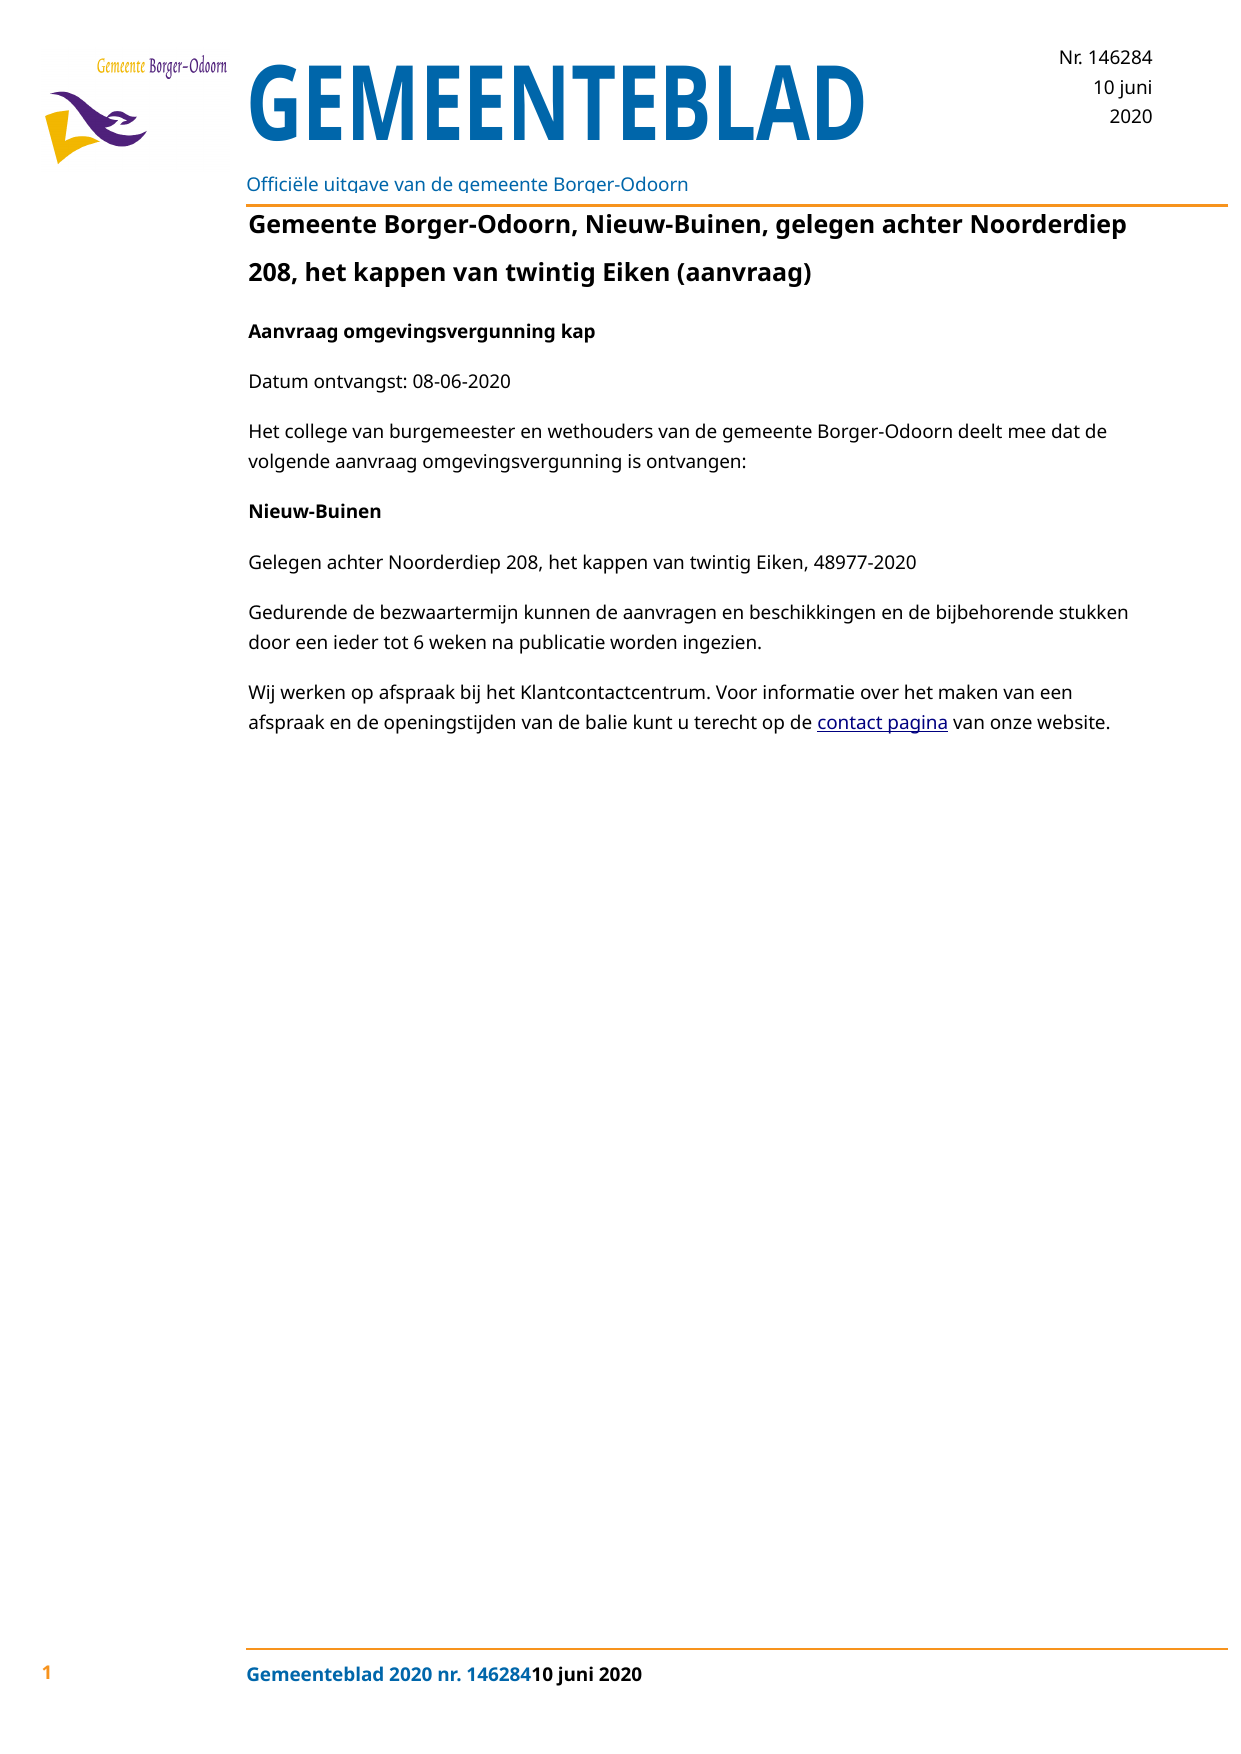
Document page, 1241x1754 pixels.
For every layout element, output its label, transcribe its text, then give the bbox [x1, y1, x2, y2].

text Wij werken op afspraak bij het Klantcontactcentrum. Voor informatie over het maken van een afspraak en de openingstijden van de balie kunt u terecht op de contact pagina van onze website. [248, 679, 1152, 735]
text Gedurende de bezwaartermijn kunnen de aanvragen en beschikkingen en de bijbehorende stukken door een ieder tot 6 weken na publicatie worden ingezien. [248, 599, 1152, 655]
text Aanvraag omgevingsvergunning kap [248, 318, 1152, 344]
text Nieuw-Buinen [248, 499, 1152, 524]
text Het college van burgemeester en wethouders van de gemeente Borger-Odoorn deelt mee dat de volgende aanvraag omgevingsvergunning is ontvangen: [248, 419, 1152, 474]
picture [41, 47, 231, 172]
text Gelegen achter Noorderdiep 208, het kappen van twintig Eiken, 48977-2020 [248, 549, 1152, 575]
text Datum ontvangst: 08-06-2020 [248, 368, 1152, 394]
text Gemeente Borger-Odoorn, Nieuw-Buinen, gelegen achter Noorderdiep 208, het kappen van twintig Eiken (aanvraag) [248, 207, 1152, 288]
